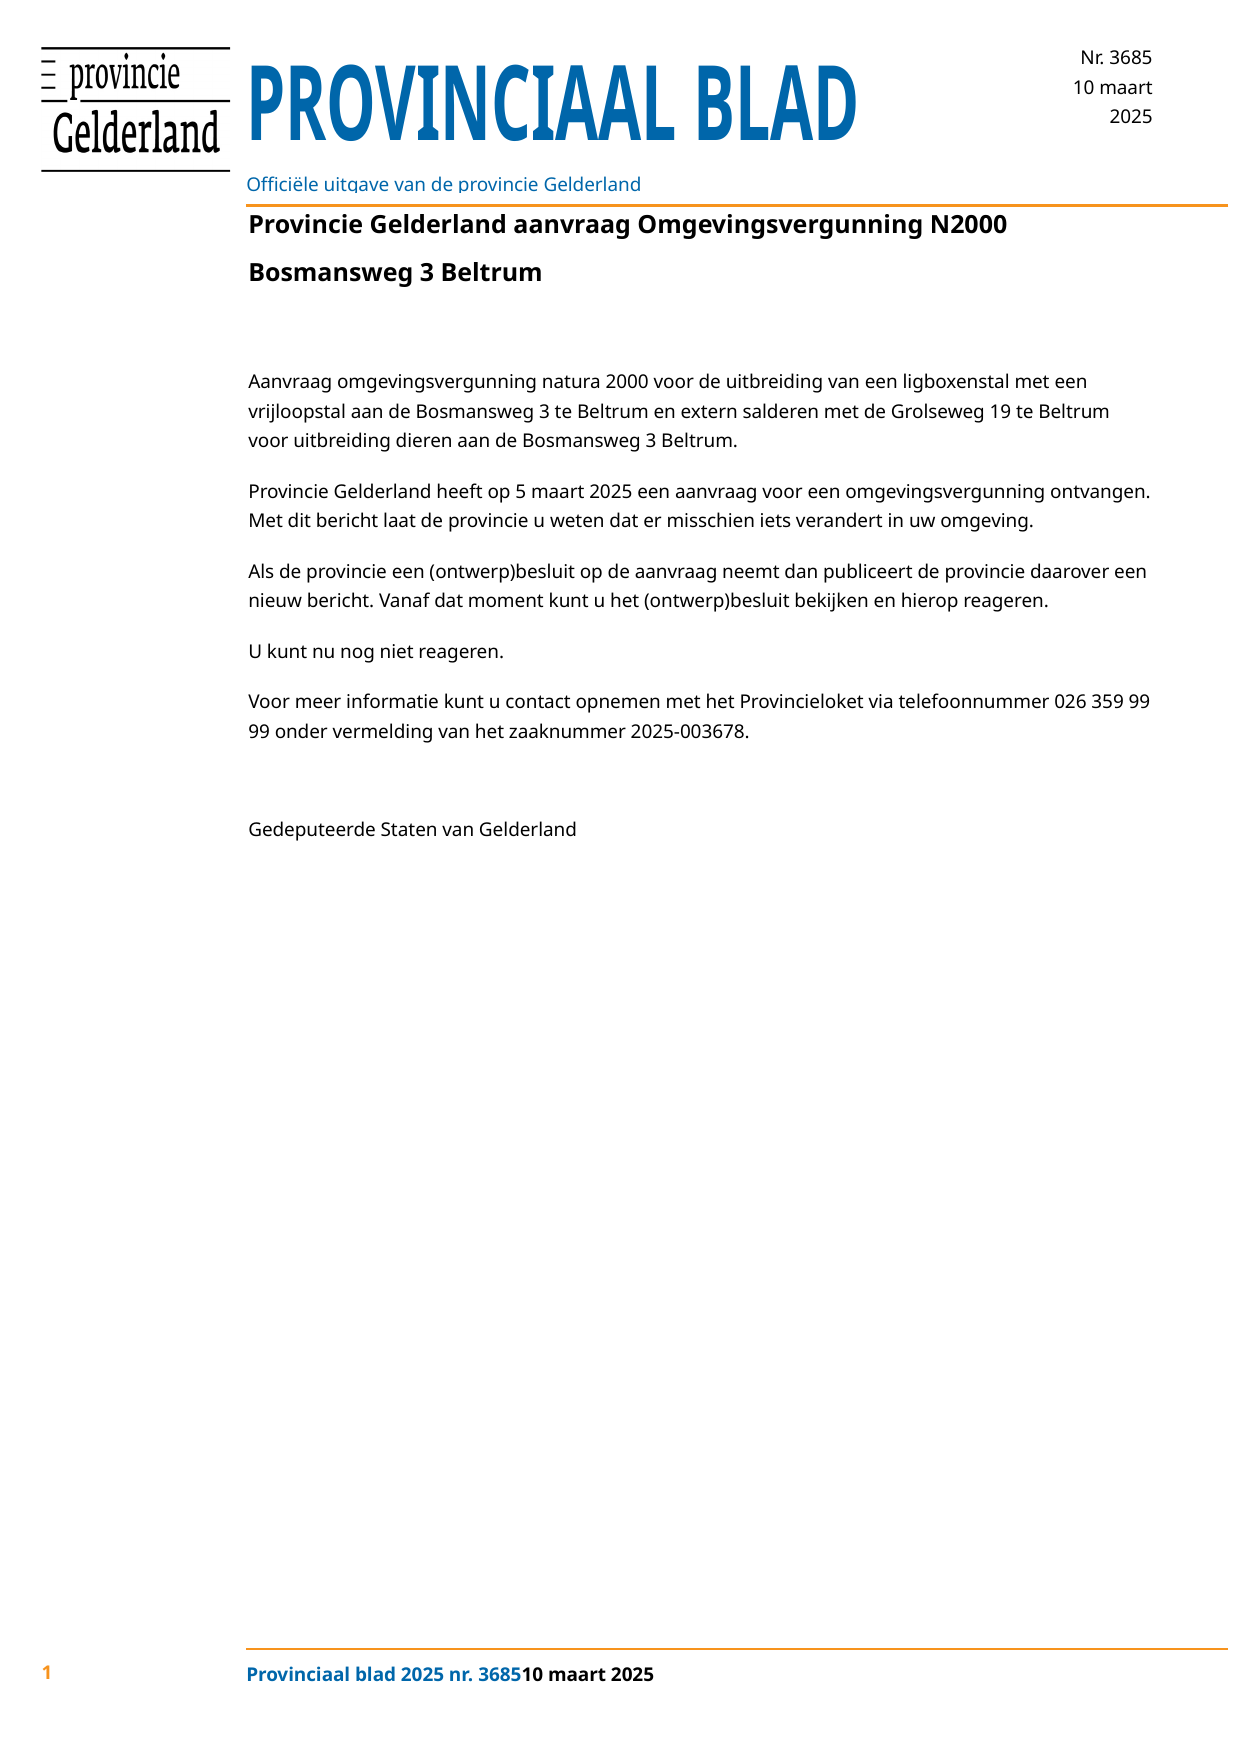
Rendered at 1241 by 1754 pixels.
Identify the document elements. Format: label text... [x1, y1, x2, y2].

text Gedeputeerde Staten van Gelderland [248, 816, 1152, 842]
text U kunt nu nog niet reageren. [248, 638, 1152, 664]
text Voor meer informatie kunt u contact opnemen met het Provincieloket via telefoonnummer 026 359 99 99 onder vermelding van het zaaknummer 2025-003678. [248, 688, 1152, 744]
text Als de provincie een (ontwerp)besluit op de aanvraag neemt dan publiceert de provincie daarover een nieuw bericht. Vanaf dat moment kunt u het (ontwerp)besluit bekijken en hierop reageren. [248, 558, 1152, 613]
text Provincie Gelderland aanvraag Omgevingsvergunning N2000 Bosmansweg 3 Beltrum [248, 207, 1152, 288]
text Aanvraag omgevingsvergunning natura 2000 voor de uitbreiding van een ligboxenstal met een vrijloopstal aan de Bosmansweg 3 te Beltrum en extern salderen met de Grolseweg 19 te Beltrum voor uitbreiding dieren aan de Bosmansweg 3 Beltrum. [248, 368, 1152, 453]
text Provincie Gelderland heeft op 5 maart 2025 een aanvraag voor een omgevingsvergunning ontvangen. Met dit bericht laat de provincie u weten dat er misschien iets verandert in uw omgeving. [248, 478, 1152, 533]
picture [41, 47, 231, 172]
